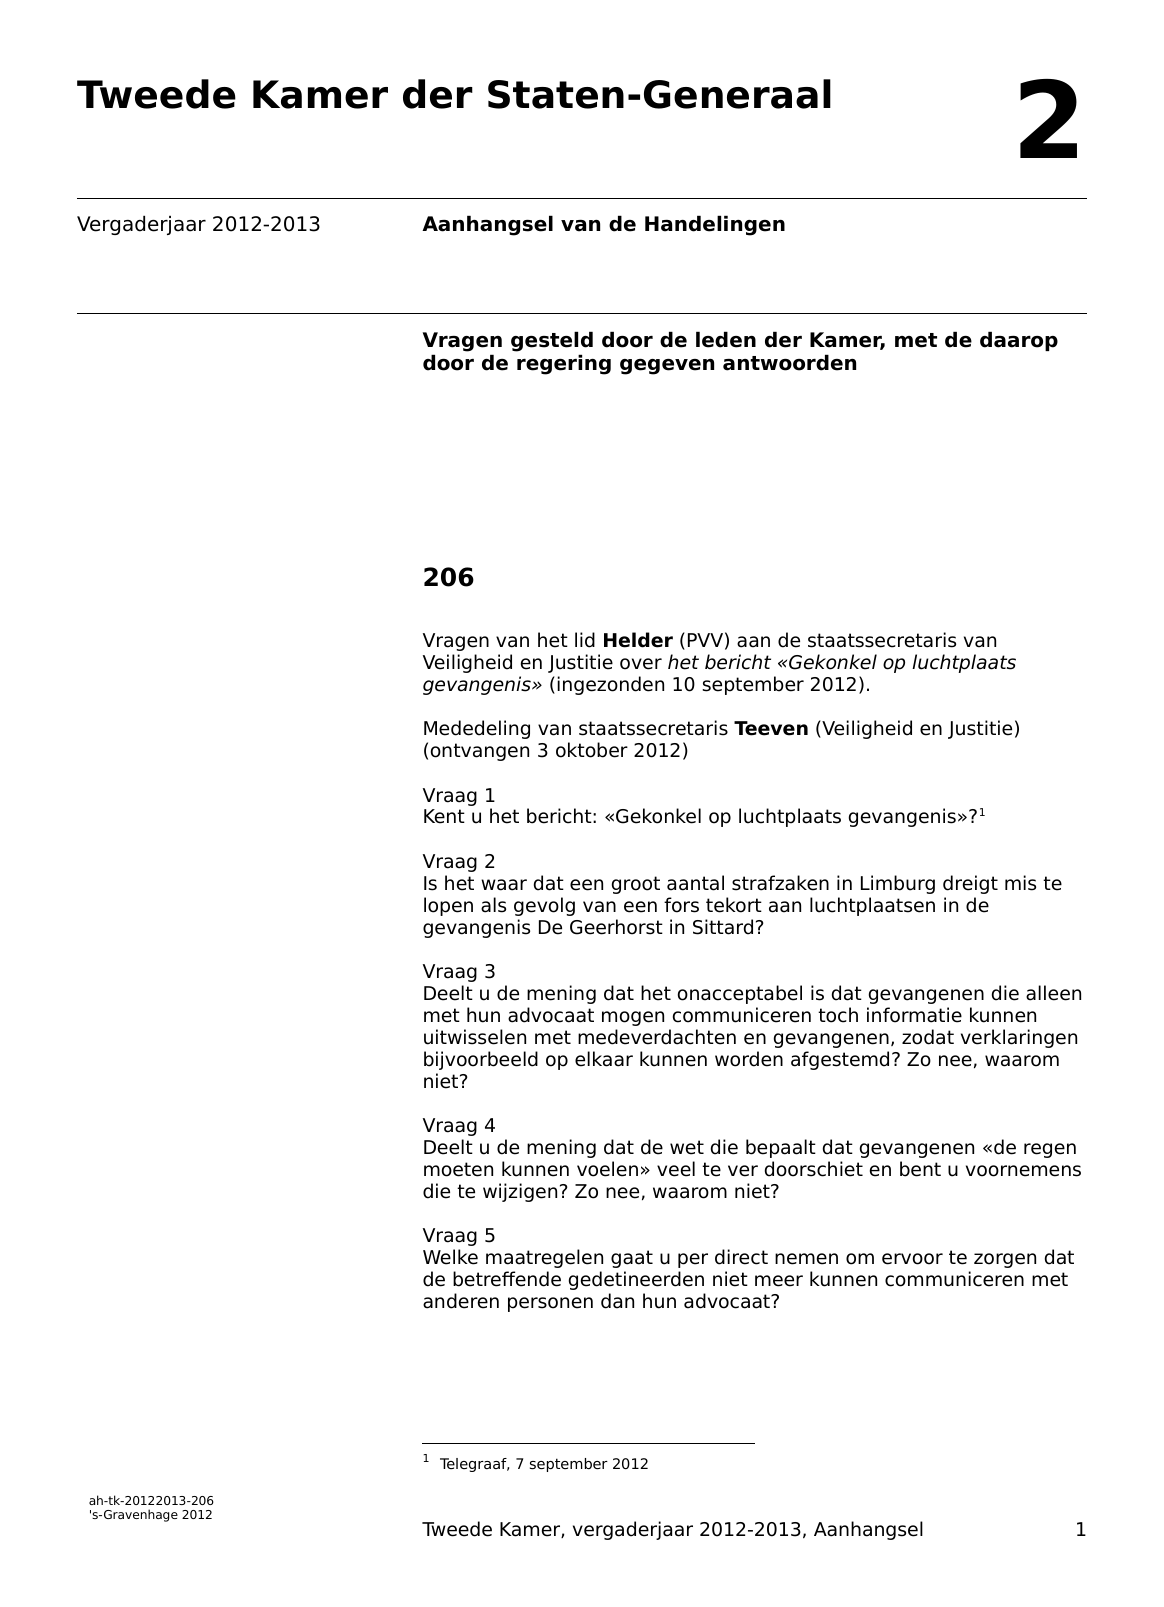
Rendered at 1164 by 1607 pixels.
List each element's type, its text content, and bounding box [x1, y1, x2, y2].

text ah-tk-20122013-206 [88, 1494, 323, 1508]
text Kent u het bericht: «Gekonkel op luchtplaats gevangenis»? [422, 806, 1087, 828]
text Deelt u de mening dat de wet die bepaalt dat gevangenen «de regen moeten kunnen voelen» veel te ver doorschiet en bent u voornemens die te wijzigen? Zo nee, waarom niet? [422, 1137, 1087, 1203]
text Vraag 5 [422, 1225, 1087, 1247]
table_cell Vergaderjaar 2012-2013 [77, 199, 422, 313]
table_cell [77, 314, 422, 375]
table_cell Vragen gesteld door de leden der Kamer, met de daarop door de regering gegeven antwoorden [422, 314, 1087, 375]
text Vragen van het lid Helder (PVV) aan de staatssecretaris van Veiligheid en Justitie over het bericht «Gekonkel op luchtplaats gevangenis» (ingezonden 10 september 2012). [422, 630, 1087, 696]
table_header Tweede Kamer der Staten-Generaal [77, 59, 886, 198]
text Vraag 1 [422, 784, 1087, 806]
text Mededeling van staatssecretaris Teeven (Veiligheid en Justitie) (ontvangen 3 oktober 2012) [422, 718, 1087, 762]
text Welke maatregelen gaat u per direct nemen om ervoor te zorgen dat de betreffende gedetineerden niet meer kunnen communiceren met anderen personen dan hun advocaat? [422, 1247, 1087, 1313]
text Vraag 2 [422, 851, 1087, 873]
text Deelt u de mening dat het onacceptabel is dat gevangenen die alleen met hun advocaat mogen communiceren toch informatie kunnen uitwisselen met medeverdachten en gevangenen, zodat verklaringen bijvoorbeeld op elkaar kunnen worden afgestemd? Zo nee, waarom niet? [422, 983, 1087, 1093]
text 206 [422, 563, 1087, 592]
table_header 2 [886, 59, 1087, 198]
table_cell Aanhangsel van de Handelingen [422, 199, 1087, 313]
text Is het waar dat een groot aantal strafzaken in Limburg dreigt mis te lopen als gevolg van een fors tekort aan luchtplaatsen in de gevangenis De Geerhorst in Sittard? [422, 873, 1087, 938]
text Vraag 3 [422, 961, 1087, 983]
text 's-Gravenhage 2012 [88, 1508, 323, 1522]
text Telegraaf, 7 september 2012 [422, 1452, 1087, 1474]
text Vraag 4 [422, 1115, 1087, 1137]
